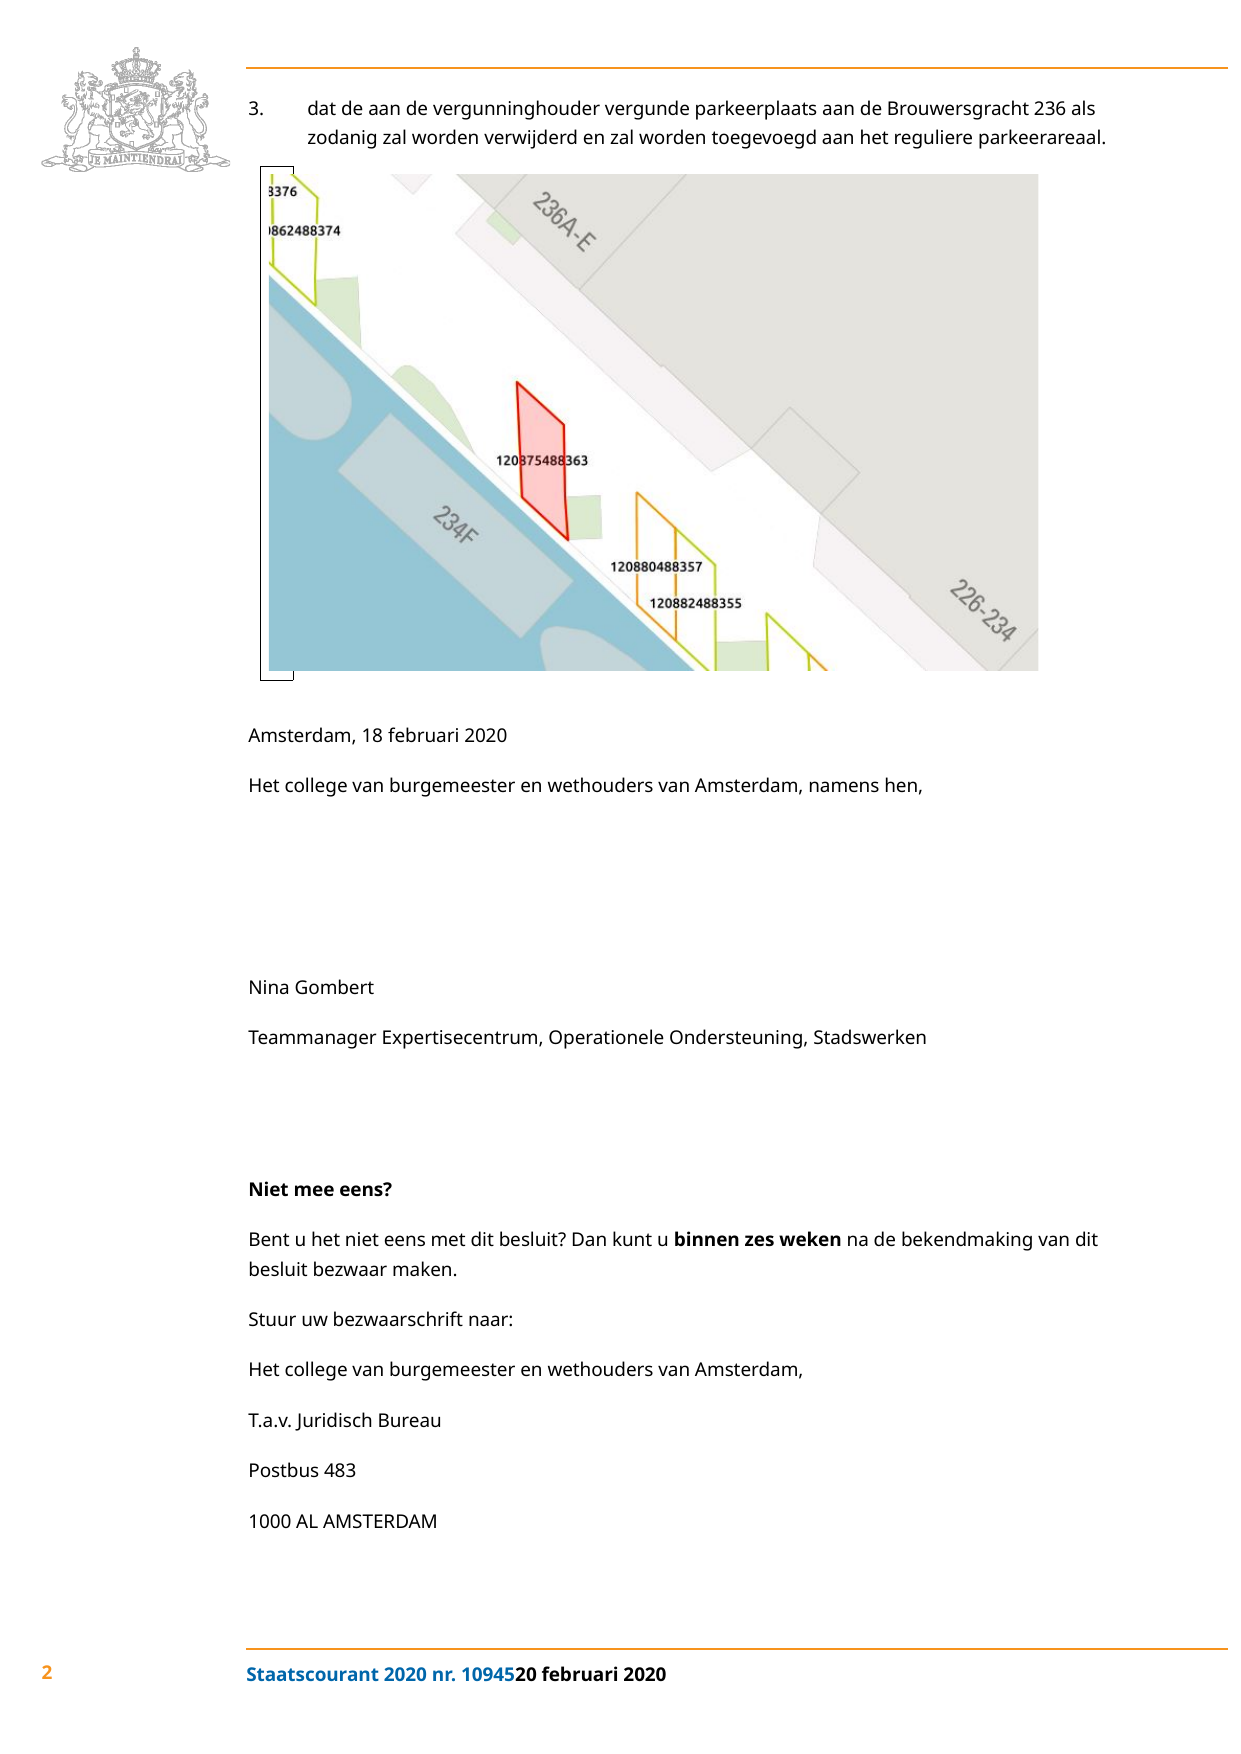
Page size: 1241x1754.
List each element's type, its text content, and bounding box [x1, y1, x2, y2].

text Teammanager Expertisecentrum, Operationele Ondersteuning, Stadswerken [248, 1024, 1152, 1050]
text Nina Gombert [248, 974, 1152, 1000]
text 1000 AL AMSTERDAM [248, 1508, 1152, 1533]
text Postbus 483 [248, 1457, 1152, 1483]
text Het college van burgemeester en wethouders van Amsterdam, namens hen, [248, 772, 1152, 798]
text Niet mee eens? [248, 1176, 1152, 1201]
picture [41, 47, 231, 172]
picture [268, 174, 1039, 671]
text Amsterdam, 18 februari 2020 [248, 722, 1152, 748]
text Stuur uw bezwaarschrift naar: [248, 1306, 1152, 1332]
text Het college van burgemeester en wethouders van Amsterdam, [248, 1357, 1152, 1382]
text T.a.v. Juridisch Bureau [248, 1407, 1152, 1433]
list dat de aan de vergunninghouder vergunde parkeerplaats aan de Brouwersgracht 236 als zodanig zal worden verwijderd en zal worden toegevoegd aan het reguliere parkeerareaal. [248, 95, 1152, 150]
text Bent u het niet eens met dit besluit? Dan kunt u binnen zes weken na de bekendmaking van dit besluit bezwaar maken. [248, 1226, 1152, 1281]
